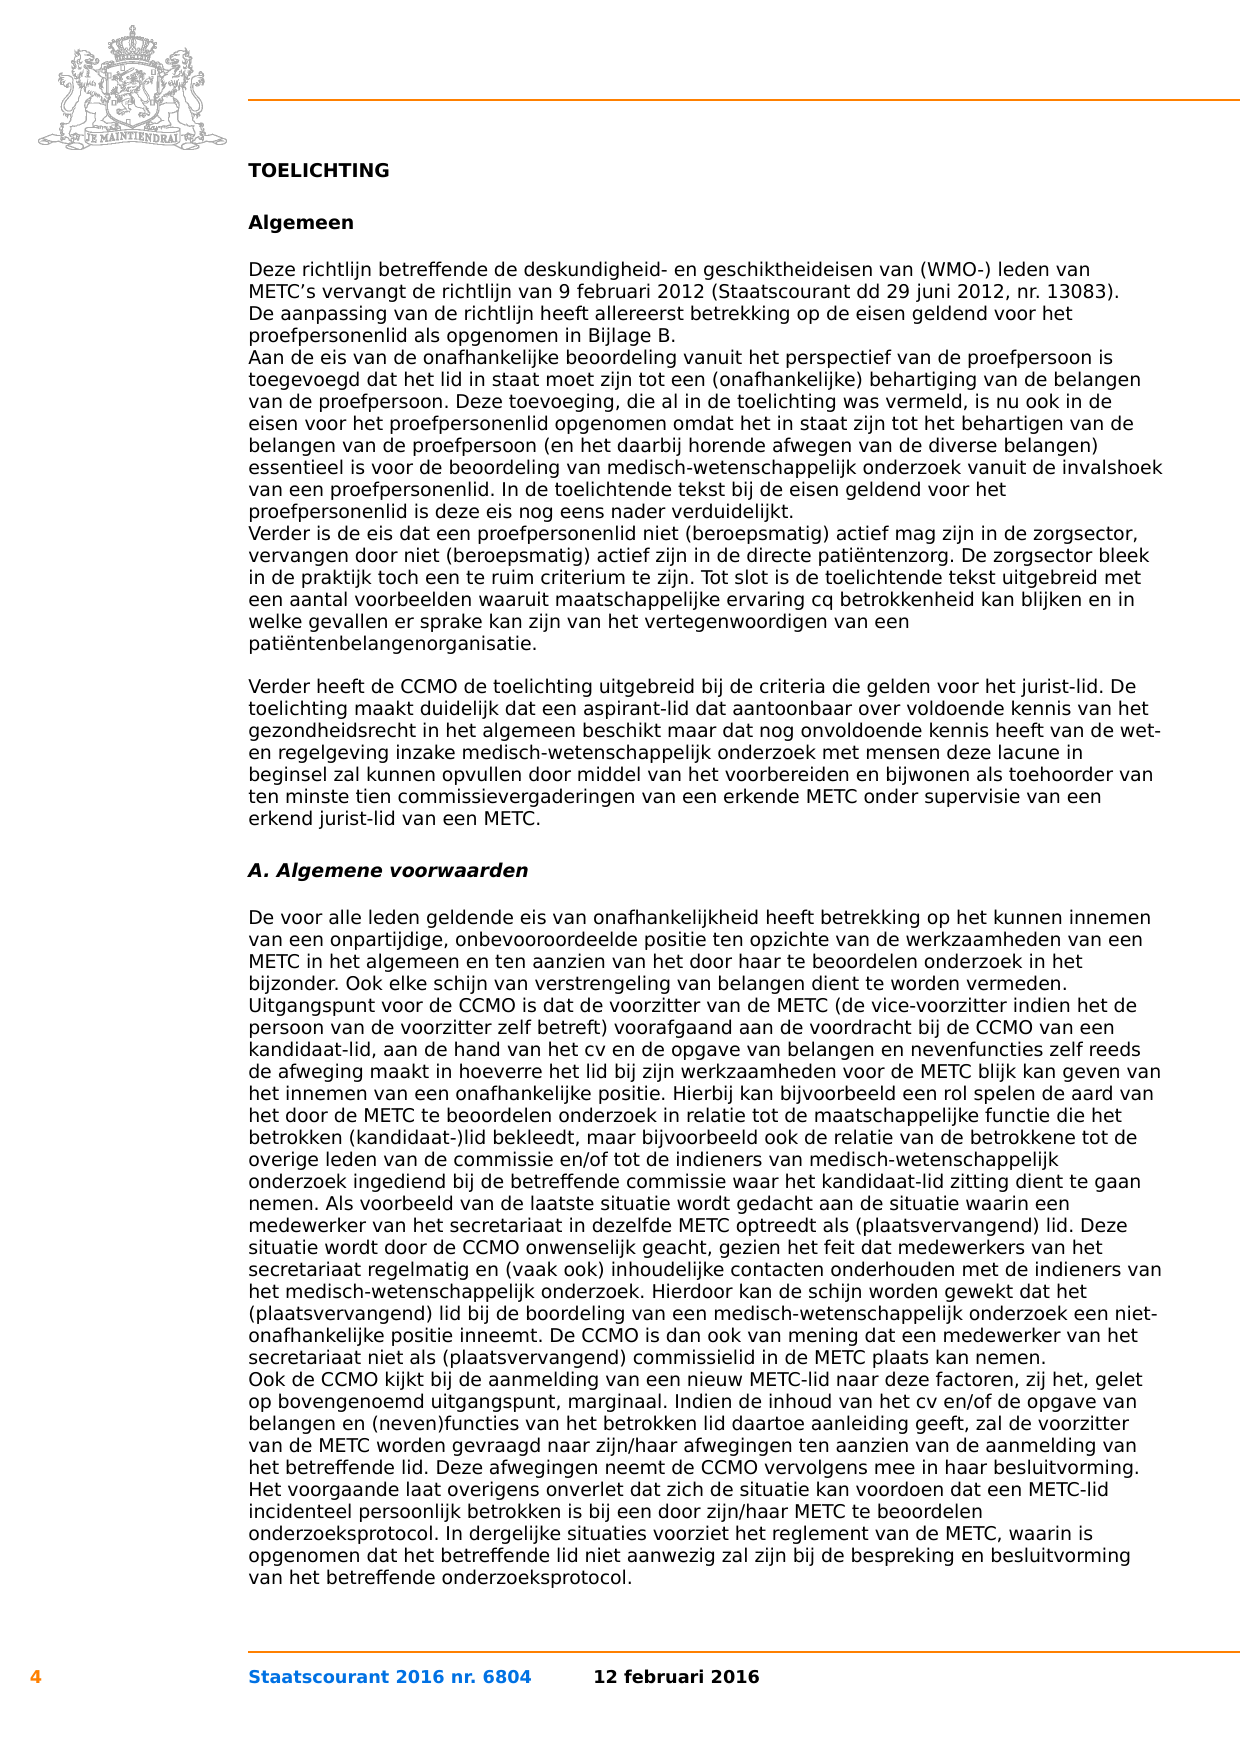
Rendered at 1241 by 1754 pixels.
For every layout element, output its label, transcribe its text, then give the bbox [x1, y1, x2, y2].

picture [38, 25, 227, 150]
text De aanpassing van de richtlijn heeft allereerst betrekking op de eisen geldend voor het proefpersonenlid als opgenomen in Bijlage B. [248, 303, 1163, 347]
subtitle TOELICHTING [248, 160, 1163, 182]
text Verder heeft de CCMO de toelichting uitgebreid bij de criteria die gelden voor het jurist-lid. De toelichting maakt duidelijk dat een aspirant-lid dat aantoonbaar over voldoende kennis van het gezondheidsrecht in het algemeen beschikt maar dat nog onvoldoende kennis heeft van de wet- en regelgeving inzake medisch-wetenschappelijk onderzoek met mensen deze lacune in beginsel zal kunnen opvullen door middel van het voorbereiden en bijwonen als toehoorder van ten minste tien commissievergaderingen van een erkende METC onder supervisie van een erkend jurist-lid van een METC. [248, 676, 1163, 830]
subtitle A. Algemene voorwaarden [248, 860, 1163, 882]
text Ook de CCMO kijkt bij de aanmelding van een nieuw METC-lid naar deze factoren, zij het, gelet op bovengenoemd uitgangspunt, marginaal. Indien de inhoud van het cv en/of de opgave van belangen en (neven)functies van het betrokken lid daartoe aanleiding geeft, zal de voorzitter van de METC worden gevraagd naar zijn/haar afwegingen ten aanzien van de aanmelding van het betreffende lid. Deze afwegingen neemt de CCMO vervolgens mee in haar besluitvorming. Het voorgaande laat overigens onverlet dat zich de situatie kan voordoen dat een METC-lid incidenteel persoonlijk betrokken is bij een door zijn/haar METC te beoordelen onderzoeksprotocol. In dergelijke situaties voorziet het reglement van de METC, waarin is opgenomen dat het betreffende lid niet aanwezig zal zijn bij de bespreking en besluitvorming van het betreffende onderzoeksprotocol. [248, 1369, 1163, 1588]
text Deze richtlijn betreffende de deskundigheid- en geschiktheideisen van (WMO-) leden van METC’s vervangt de richtlijn van 9 februari 2012 (Staatscourant dd 29 juni 2012, nr. 13083). [248, 259, 1163, 303]
text Verder is de eis dat een proefpersonenlid niet (beroepsmatig) actief mag zijn in de zorgsector, vervangen door niet (beroepsmatig) actief zijn in de directe patiëntenzorg. De zorgsector bleek in de praktijk toch een te ruim criterium te zijn. Tot slot is de toelichtende tekst uitgebreid met een aantal voorbeelden waaruit maatschappelijke ervaring cq betrokkenheid kan blijken en in welke gevallen er sprake kan zijn van het vertegenwoordigen van een patiëntenbelangenorganisatie. [248, 523, 1163, 654]
subtitle Algemeen [248, 212, 1163, 234]
text Aan de eis van de onafhankelijke beoordeling vanuit het perspectief van de proefpersoon is toegevoegd dat het lid in staat moet zijn tot een (onafhankelijke) behartiging van de belangen van de proefpersoon. Deze toevoeging, die al in de toelichting was vermeld, is nu ook in de eisen voor het proefpersonenlid opgenomen omdat het in staat zijn tot het behartigen van de belangen van de proefpersoon (en het daarbij horende afwegen van de diverse belangen) essentieel is voor de beoordeling van medisch-wetenschappelijk onderzoek vanuit de invalshoek van een proefpersonenlid. In de toelichtende tekst bij de eisen geldend voor het proefpersonenlid is deze eis nog eens nader verduidelijkt. [248, 347, 1163, 523]
text De voor alle leden geldende eis van onafhankelijkheid heeft betrekking op het kunnen innemen van een onpartijdige, onbevooroordeelde positie ten opzichte van de werkzaamheden van een METC in het algemeen en ten aanzien van het door haar te beoordelen onderzoek in het bijzonder. Ook elke schijn van verstrengeling van belangen dient te worden vermeden. Uitgangspunt voor de CCMO is dat de voorzitter van de METC (de vice-voorzitter indien het de persoon van de voorzitter zelf betreft) voorafgaand aan de voordracht bij de CCMO van een kandidaat-lid, aan de hand van het cv en de opgave van belangen en nevenfuncties zelf reeds de afweging maakt in hoeverre het lid bij zijn werkzaamheden voor de METC blijk kan geven van het innemen van een onafhankelijke positie. Hierbij kan bijvoorbeeld een rol spelen de aard van het door de METC te beoordelen onderzoek in relatie tot de maatschappelijke functie die het betrokken (kandidaat-)lid bekleedt, maar bijvoorbeeld ook de relatie van de betrokkene tot de overige leden van de commissie en/of tot de indieners van medisch-wetenschappelijk onderzoek ingediend bij de betreffende commissie waar het kandidaat-lid zitting dient te gaan nemen. Als voorbeeld van de laatste situatie wordt gedacht aan de situatie waarin een medewerker van het secretariaat in dezelfde METC optreedt als (plaatsvervangend) lid. Deze situatie wordt door de CCMO onwenselijk geacht, gezien het feit dat medewerkers van het secretariaat regelmatig en (vaak ook) inhoudelijke contacten onderhouden met de indieners van het medisch-wetenschappelijk onderzoek. Hierdoor kan de schijn worden gewekt dat het (plaatsvervangend) lid bij de boordeling van een medisch-wetenschappelijk onderzoek een niet-onafhankelijke positie inneemt. De CCMO is dan ook van mening dat een medewerker van het secretariaat niet als (plaatsvervangend) commissielid in de METC plaats kan nemen. [248, 907, 1163, 1369]
